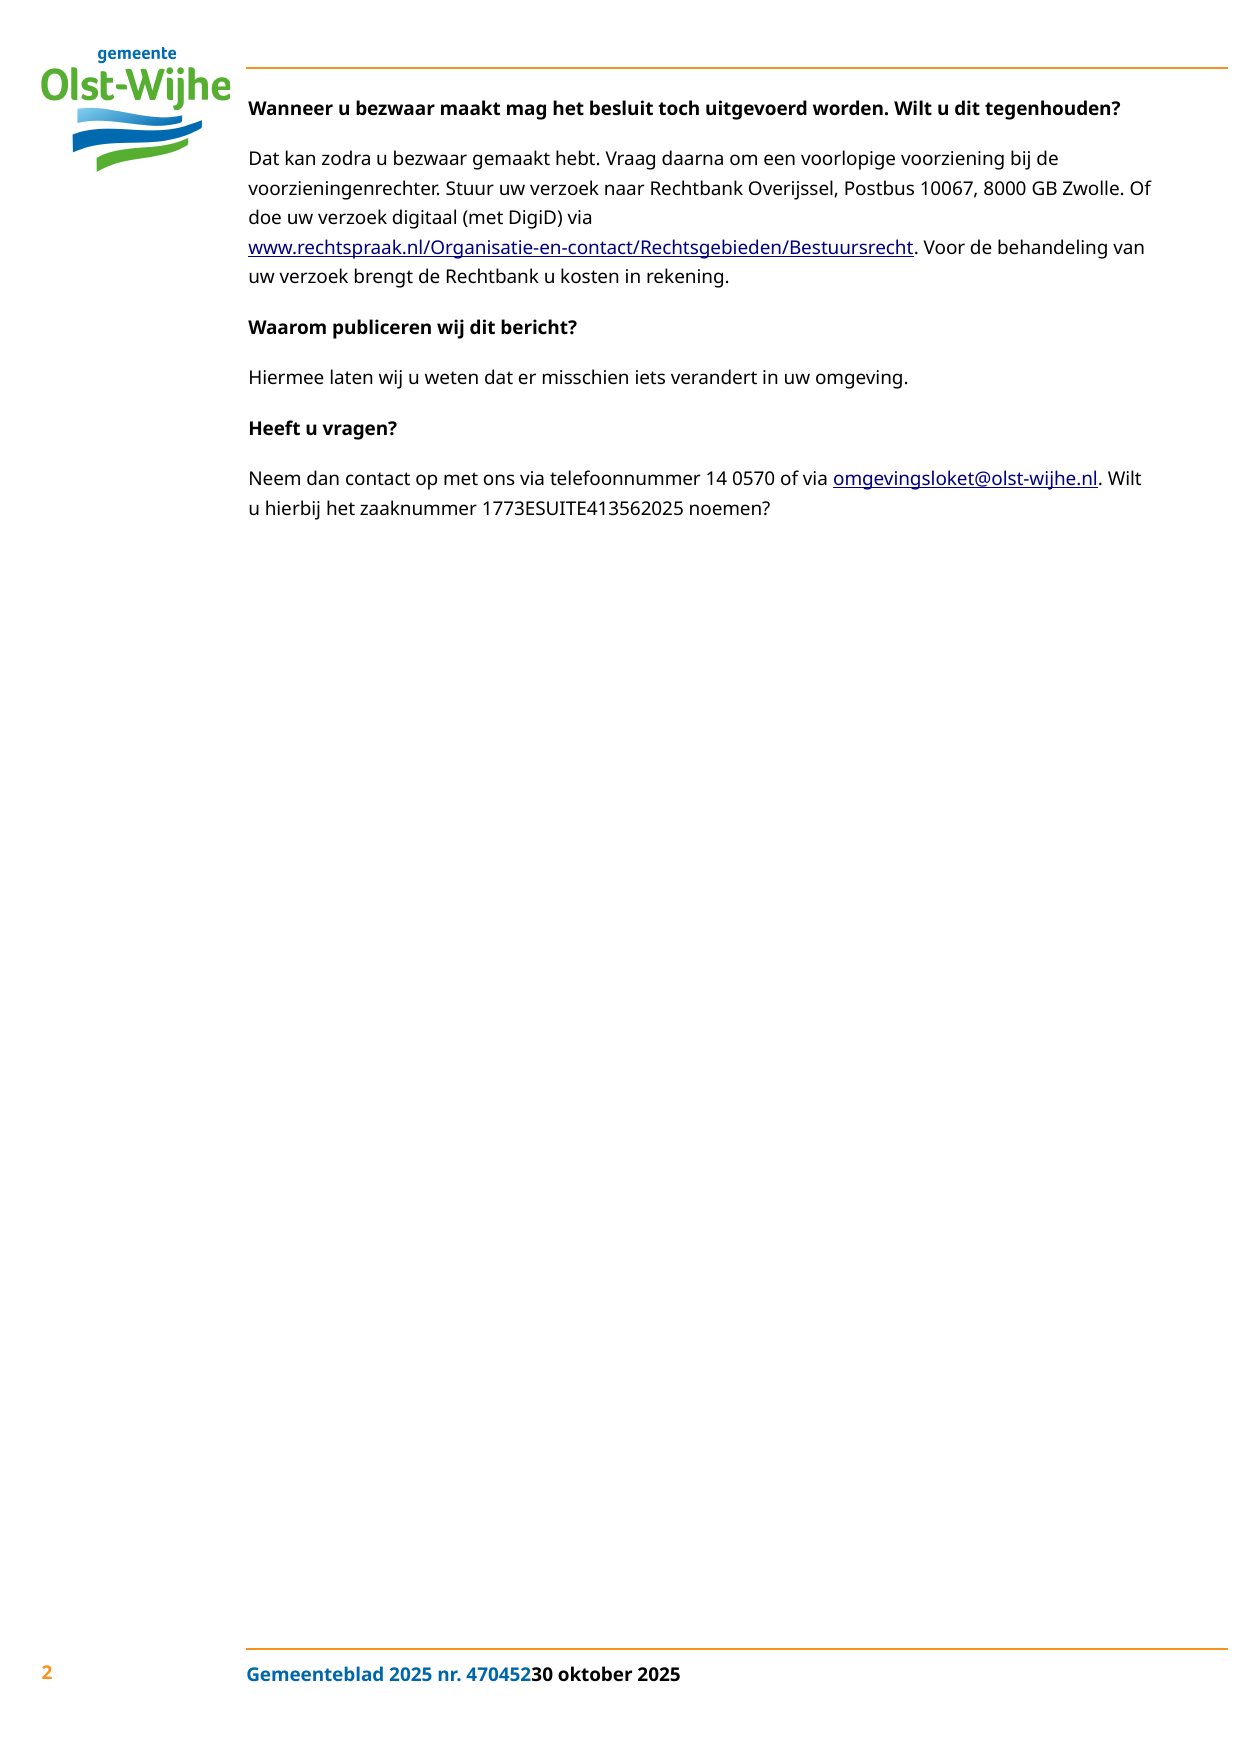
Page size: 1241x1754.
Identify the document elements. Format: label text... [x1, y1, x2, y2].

text Neem dan contact op met ons via telefoonnummer 14 0570 of via omgevingsloket@olst-wijhe.nl. Wilt u hierbij het zaaknummer 1773ESUITE413562025 noemen? [248, 465, 1152, 521]
text Waarom publiceren wij dit bericht? [248, 314, 1152, 340]
text Hiermee laten wij u weten dat er misschien iets verandert in uw omgeving. [248, 364, 1152, 390]
text Dat kan zodra u bezwaar gemaakt hebt. Vraag daarna om een voorlopige voorziening bij de voorzieningenrechter. Stuur uw verzoek naar Rechtbank Overijssel, Postbus 10067, 8000 GB Zwolle. Of doe uw verzoek digitaal (met DigiD) via www.rechtspraak.nl/Organisatie-en-contact/Rechtsgebieden/Bestuursrecht. Voor de behandeling van uw verzoek brengt de Rechtbank u kosten in rekening. [248, 145, 1152, 289]
text Wanneer u bezwaar maakt mag het besluit toch uitgevoerd worden. Wilt u dit tegenhouden? [248, 95, 1152, 121]
text Heeft u vragen? [248, 415, 1152, 441]
picture [41, 47, 231, 172]
